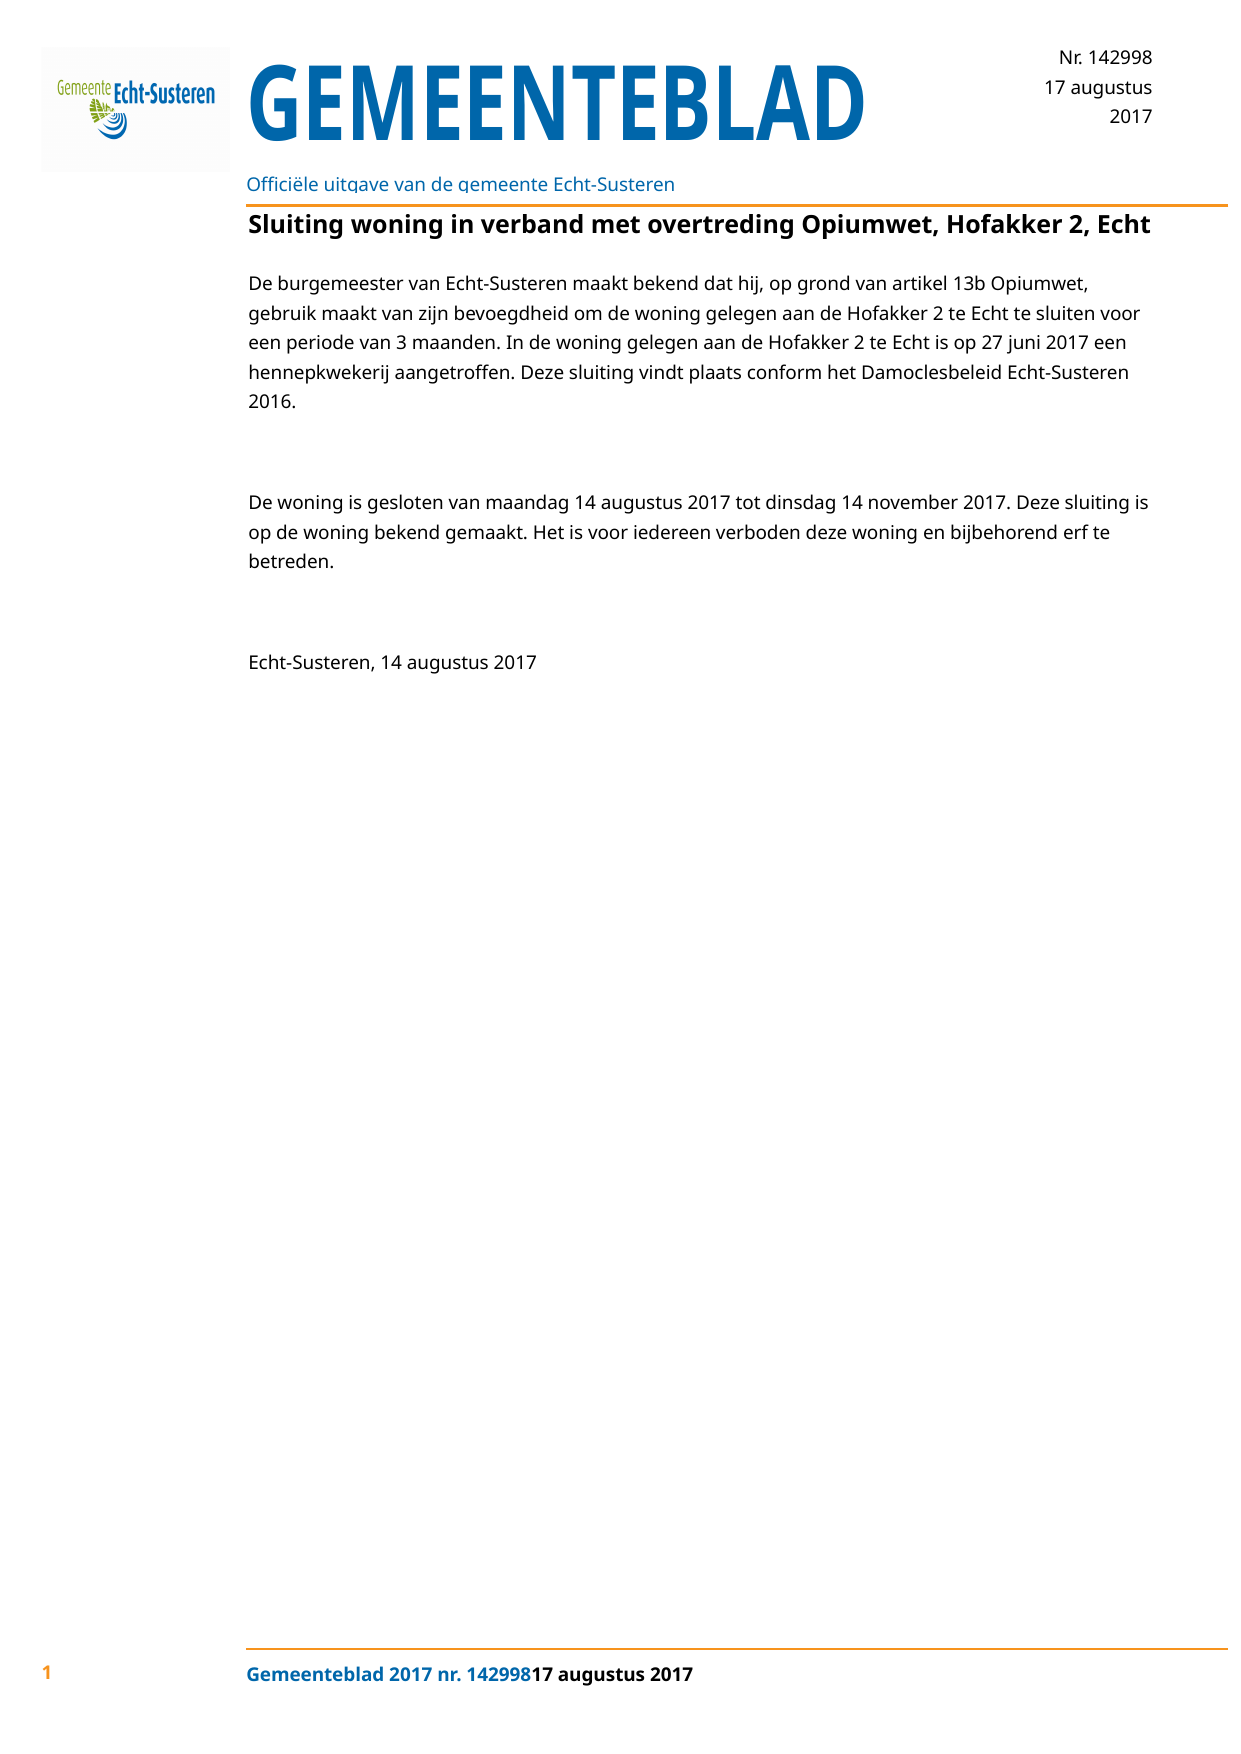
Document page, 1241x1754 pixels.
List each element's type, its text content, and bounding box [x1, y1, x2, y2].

text Echt-Susteren, 14 augustus 2017 [248, 649, 1152, 675]
text Sluiting woning in verband met overtreding Opiumwet, Hofakker 2, Echt [248, 207, 1152, 241]
text De burgemeester van Echt-Susteren maakt bekend dat hij, op grond van artikel 13b Opiumwet, gebruik maakt van zijn bevoegdheid om de woning gelegen aan de Hofakker 2 te Echt te sluiten voor een periode van 3 maanden. In de woning gelegen aan de Hofakker 2 te Echt is op 27 juni 2017 een hennepkwekerij aangetroffen. Deze sluiting vindt plaats conform het Damoclesbeleid Echt-Susteren 2016. [248, 270, 1152, 414]
text De woning is gesloten van maandag 14 augustus 2017 tot dinsdag 14 november 2017. Deze sluiting is op de woning bekend gemaakt. Het is voor iedereen verboden deze woning en bijbehorend erf te betreden. [248, 489, 1152, 574]
picture [41, 47, 231, 172]
